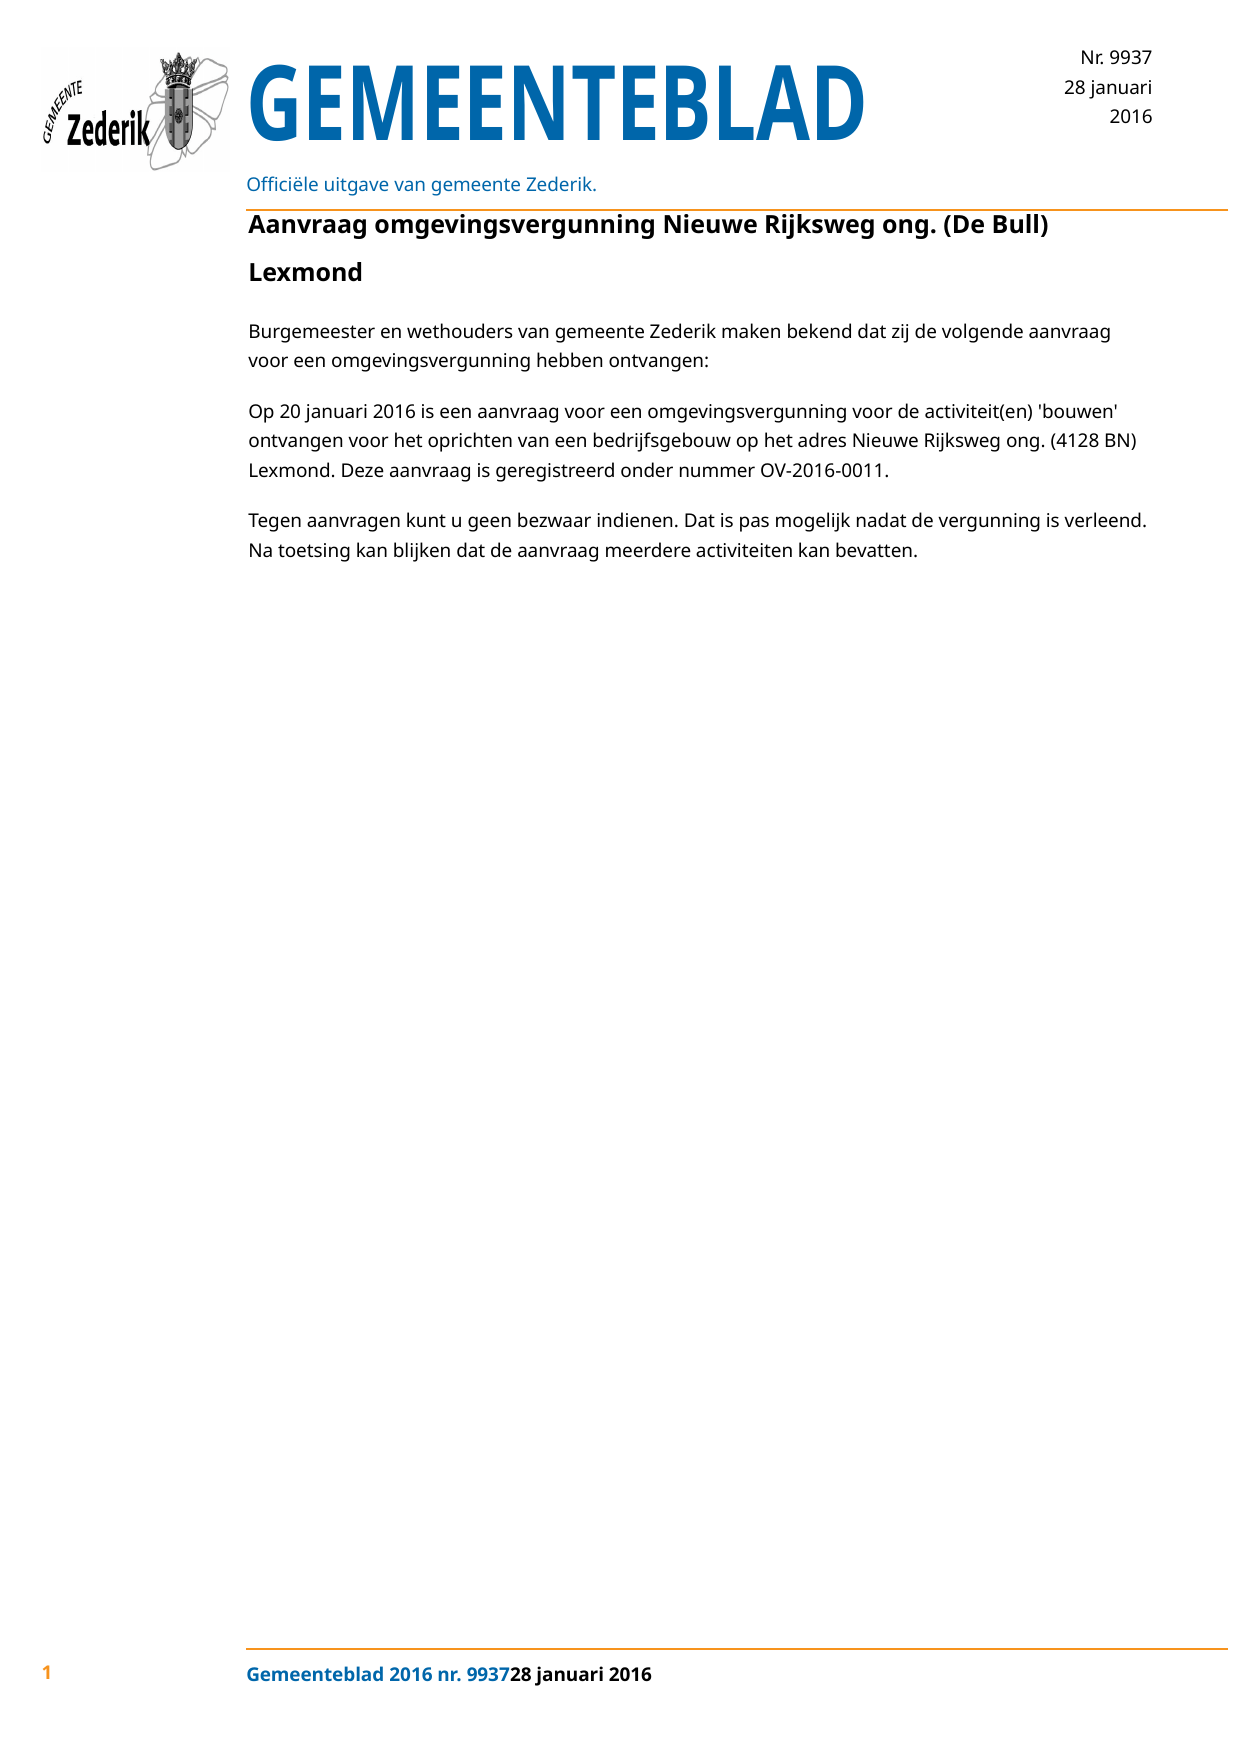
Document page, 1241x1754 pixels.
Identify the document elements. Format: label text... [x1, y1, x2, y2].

picture [41, 47, 231, 172]
text Op 20 januari 2016 is een aanvraag voor een omgevingsvergunning voor de activiteit(en) 'bouwen' ontvangen voor het oprichten van een bedrijfsgebouw op het adres Nieuwe Rijksweg ong. (4128 BN) Lexmond. Deze aanvraag is geregistreerd onder nummer OV-2016-0011. [248, 398, 1152, 483]
text Burgemeester en wethouders van gemeente Zederik maken bekend dat zij de volgende aanvraag voor een omgevingsvergunning hebben ontvangen: [248, 318, 1152, 373]
text Aanvraag omgevingsvergunning Nieuwe Rijksweg ong. (De Bull) Lexmond [248, 211, 1152, 288]
text Tegen aanvragen kunt u geen bezwaar indienen. Dat is pas mogelijk nadat de vergunning is verleend. Na toetsing kan blijken dat de aanvraag meerdere activiteiten kan bevatten. [248, 507, 1152, 563]
